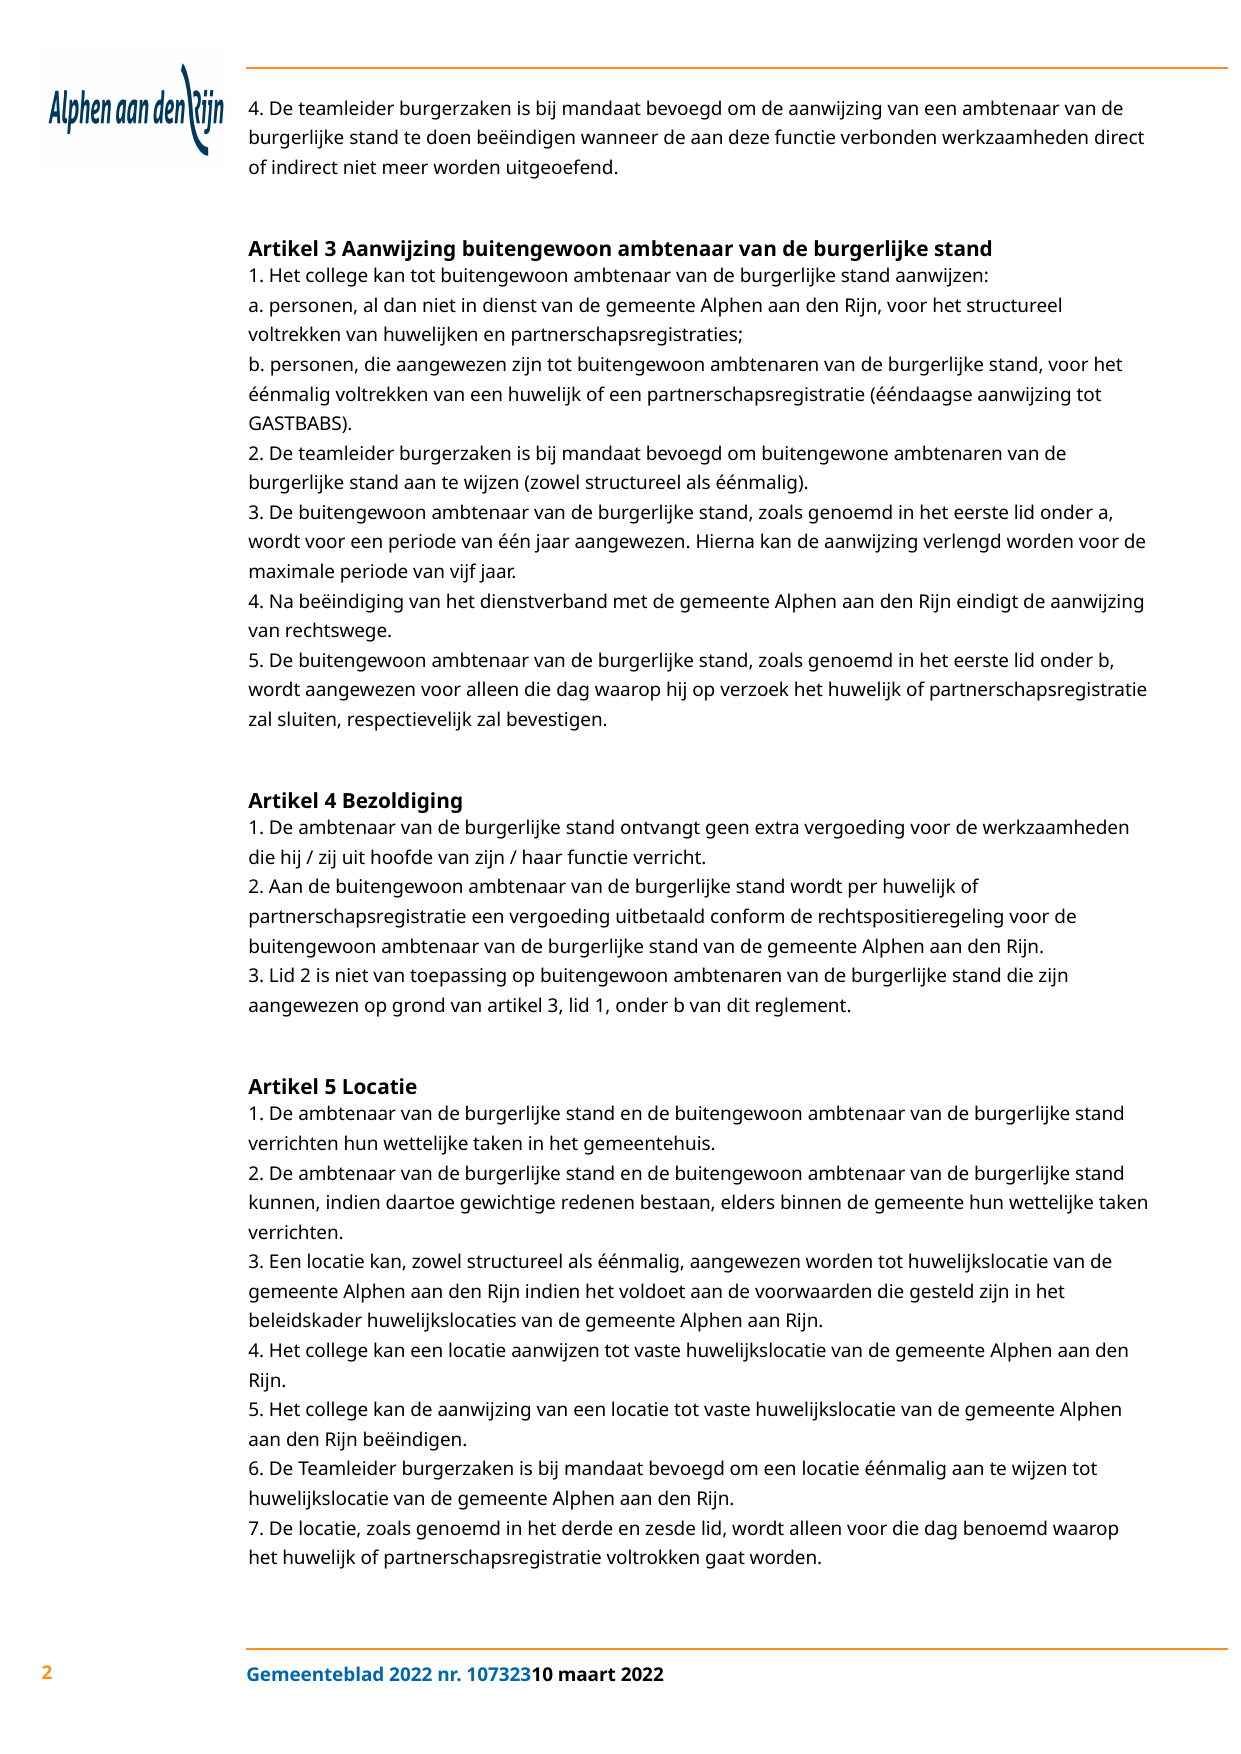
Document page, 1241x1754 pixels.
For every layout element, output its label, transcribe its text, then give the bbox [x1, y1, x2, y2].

text 4. Het college kan een locatie aanwijzen tot vaste huwelijkslocatie van de gemeente Alphen aan den Rijn. [248, 1337, 1152, 1392]
text 3. Een locatie kan, zowel structureel als éénmalig, aangewezen worden tot huwelijkslocatie van de gemeente Alphen aan den Rijn indien het voldoet aan de voorwaarden die gesteld zijn in het beleidskader huwelijkslocaties van de gemeente Alphen aan Rijn. [248, 1248, 1152, 1333]
text Artikel 5 Locatie [248, 1072, 1152, 1101]
text 2. Aan de buitengewoon ambtenaar van de burgerlijke stand wordt per huwelijk of partnerschapsregistratie een vergoeding uitbetaald conform de rechtspositieregeling voor de buitengewoon ambtenaar van de burgerlijke stand van de gemeente Alphen aan den Rijn. [248, 874, 1152, 959]
text 3. Lid 2 is niet van toepassing op buitengewoon ambtenaren van de burgerlijke stand die zijn aangewezen op grond van artikel 3, lid 1, onder b van dit reglement. [248, 962, 1152, 1018]
text 6. De Teamleider burgerzaken is bij mandaat bevoegd om een locatie éénmalig aan te wijzen tot huwelijkslocatie van de gemeente Alphen aan den Rijn. [248, 1456, 1152, 1511]
text 4. De teamleider burgerzaken is bij mandaat bevoegd om de aanwijzing van een ambtenaar van de burgerlijke stand te doen beëindigen wanneer de aan deze functie verbonden werkzaamheden direct of indirect niet meer worden uitgeoefend. [248, 95, 1152, 180]
text 3. De buitengewoon ambtenaar van de burgerlijke stand, zoals genoemd in het eerste lid onder a, wordt voor een periode van één jaar aangewezen. Hierna kan de aanwijzing verlengd worden voor de maximale periode van vijf jaar. [248, 499, 1152, 584]
text a. personen, al dan niet in dienst van de gemeente Alphen aan den Rijn, voor het structureel voltrekken van huwelijken en partnerschapsregistraties; [248, 292, 1152, 347]
text 4. Na beëindiging van het dienstverband met de gemeente Alphen aan den Rijn eindigt de aanwijzing van rechtswege. [248, 588, 1152, 643]
text Artikel 4 Bezoldiging [248, 786, 1152, 814]
picture [41, 47, 231, 172]
text 2. De ambtenaar van de burgerlijke stand en de buitengewoon ambtenaar van de burgerlijke stand kunnen, indien daartoe gewichtige redenen bestaan, elders binnen de gemeente hun wettelijke taken verrichten. [248, 1160, 1152, 1244]
text 1. Het college kan tot buitengewoon ambtenaar van de burgerlijke stand aanwijzen: [248, 262, 1152, 288]
text 5. Het college kan de aanwijzing van een locatie tot vaste huwelijkslocatie van de gemeente Alphen aan den Rijn beëindigen. [248, 1396, 1152, 1452]
text b. personen, die aangewezen zijn tot buitengewoon ambtenaren van de burgerlijke stand, voor het éénmalig voltrekken van een huwelijk of een partnerschapsregistratie (ééndaagse aanwijzing tot GASTBABS). [248, 351, 1152, 436]
text Artikel 3 Aanwijzing buitengewoon ambtenaar van de burgerlijke stand [248, 234, 1152, 262]
text 7. De locatie, zoals genoemd in het derde en zesde lid, wordt alleen voor die dag benoemd waarop het huwelijk of partnerschapsregistratie voltrokken gaat worden. [248, 1515, 1152, 1570]
text 1. De ambtenaar van de burgerlijke stand ontvangt geen extra vergoeding voor de werkzaamheden die hij / zij uit hoofde van zijn / haar functie verricht. [248, 814, 1152, 870]
text 1. De ambtenaar van de burgerlijke stand en de buitengewoon ambtenaar van de burgerlijke stand verrichten hun wettelijke taken in het gemeentehuis. [248, 1101, 1152, 1156]
text 5. De buitengewoon ambtenaar van de burgerlijke stand, zoals genoemd in het eerste lid onder b, wordt aangewezen voor alleen die dag waarop hij op verzoek het huwelijk of partnerschapsregistratie zal sluiten, respectievelijk zal bevestigen. [248, 647, 1152, 732]
text 2. De teamleider burgerzaken is bij mandaat bevoegd om buitengewone ambtenaren van de burgerlijke stand aan te wijzen (zowel structureel als éénmalig). [248, 440, 1152, 495]
